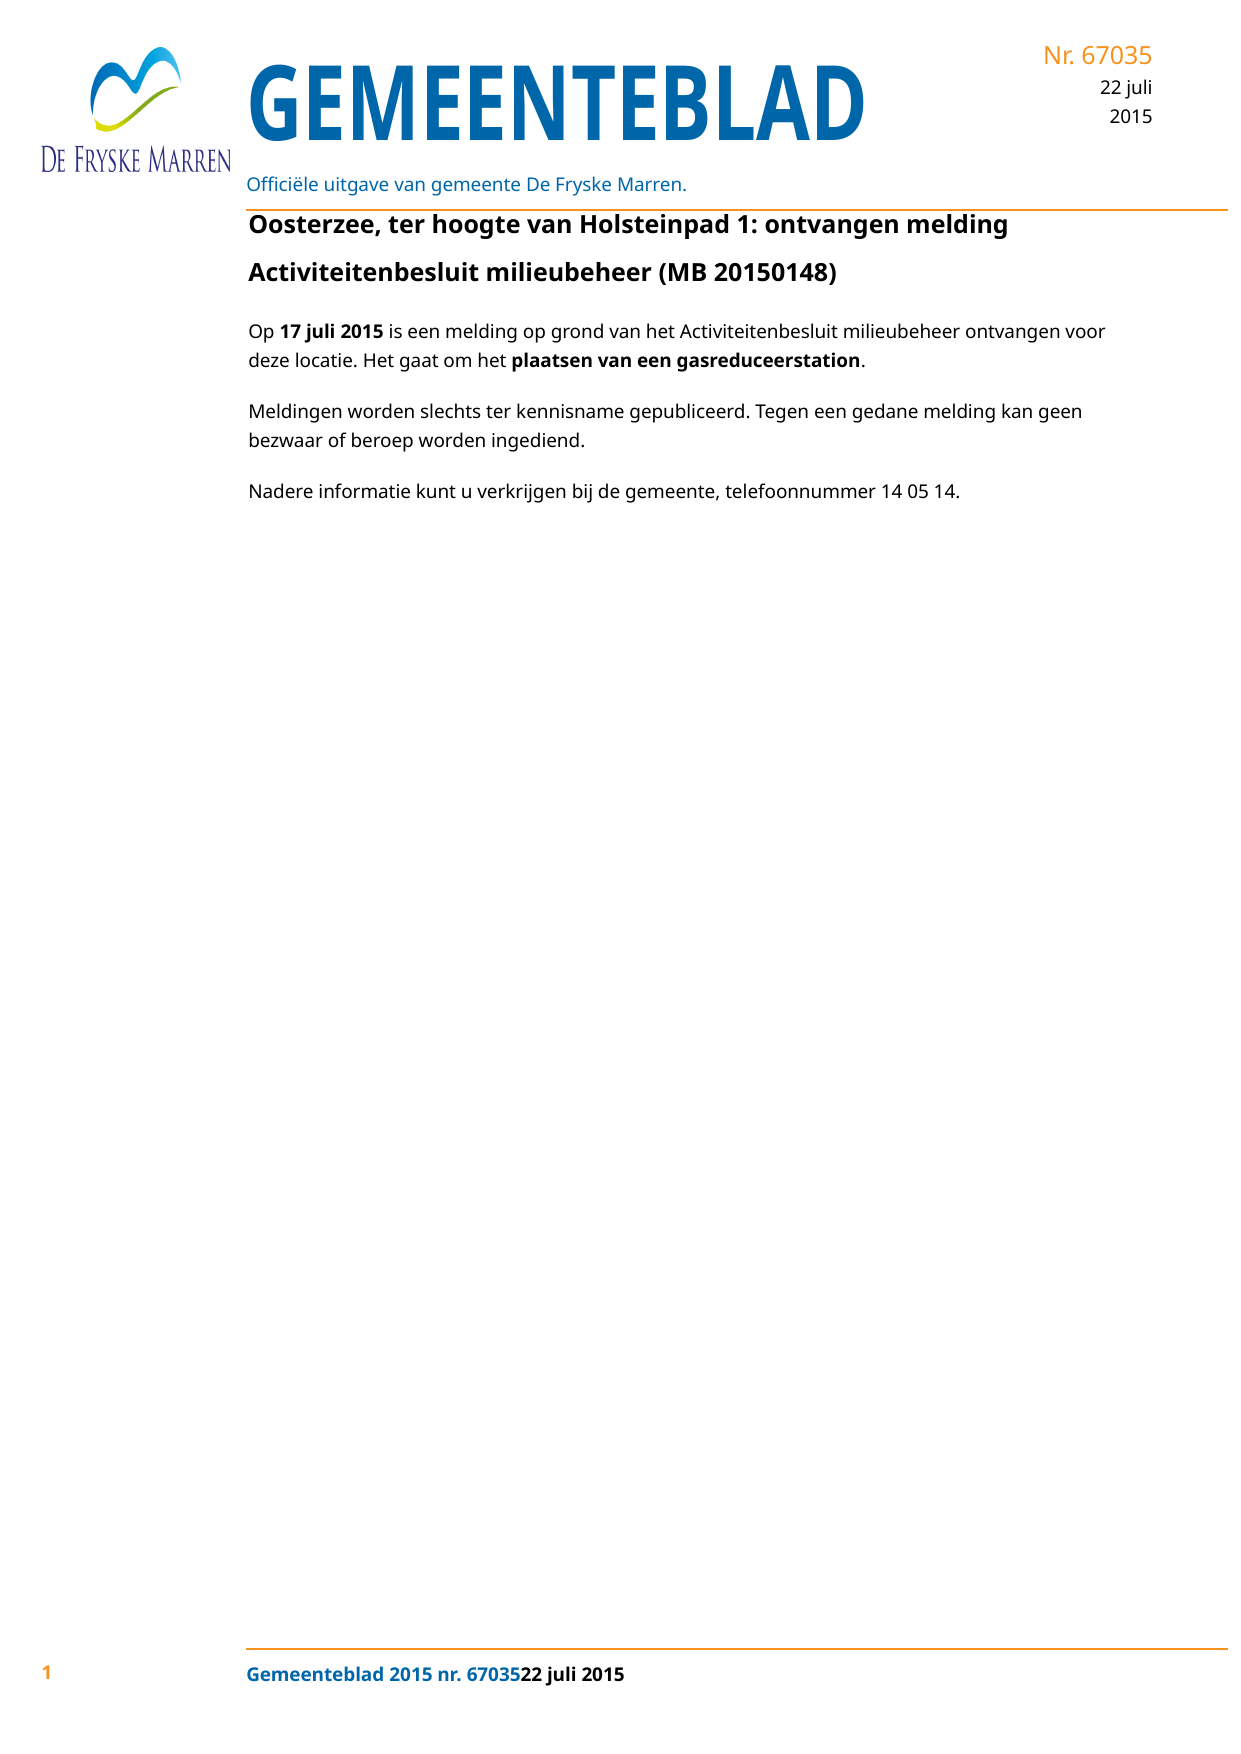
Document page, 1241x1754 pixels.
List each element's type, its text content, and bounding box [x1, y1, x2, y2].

text Meldingen worden slechts ter kennisname gepubliceerd. Tegen een gedane melding kan geen bezwaar of beroep worden ingediend. [248, 398, 1152, 453]
text Oosterzee, ter hoogte van Holsteinpad 1: ontvangen melding Activiteitenbesluit milieubeheer (MB 20150148) [248, 211, 1152, 288]
text Op 17 juli 2015 is een melding op grond van het Activiteitenbesluit milieubeheer ontvangen voor deze locatie. Het gaat om het plaatsen van een gasreduceerstation. [248, 318, 1152, 373]
text Nadere informatie kunt u verkrijgen bij de gemeente, telefoonnummer 14 05 14. [248, 478, 1152, 504]
picture [41, 47, 231, 172]
